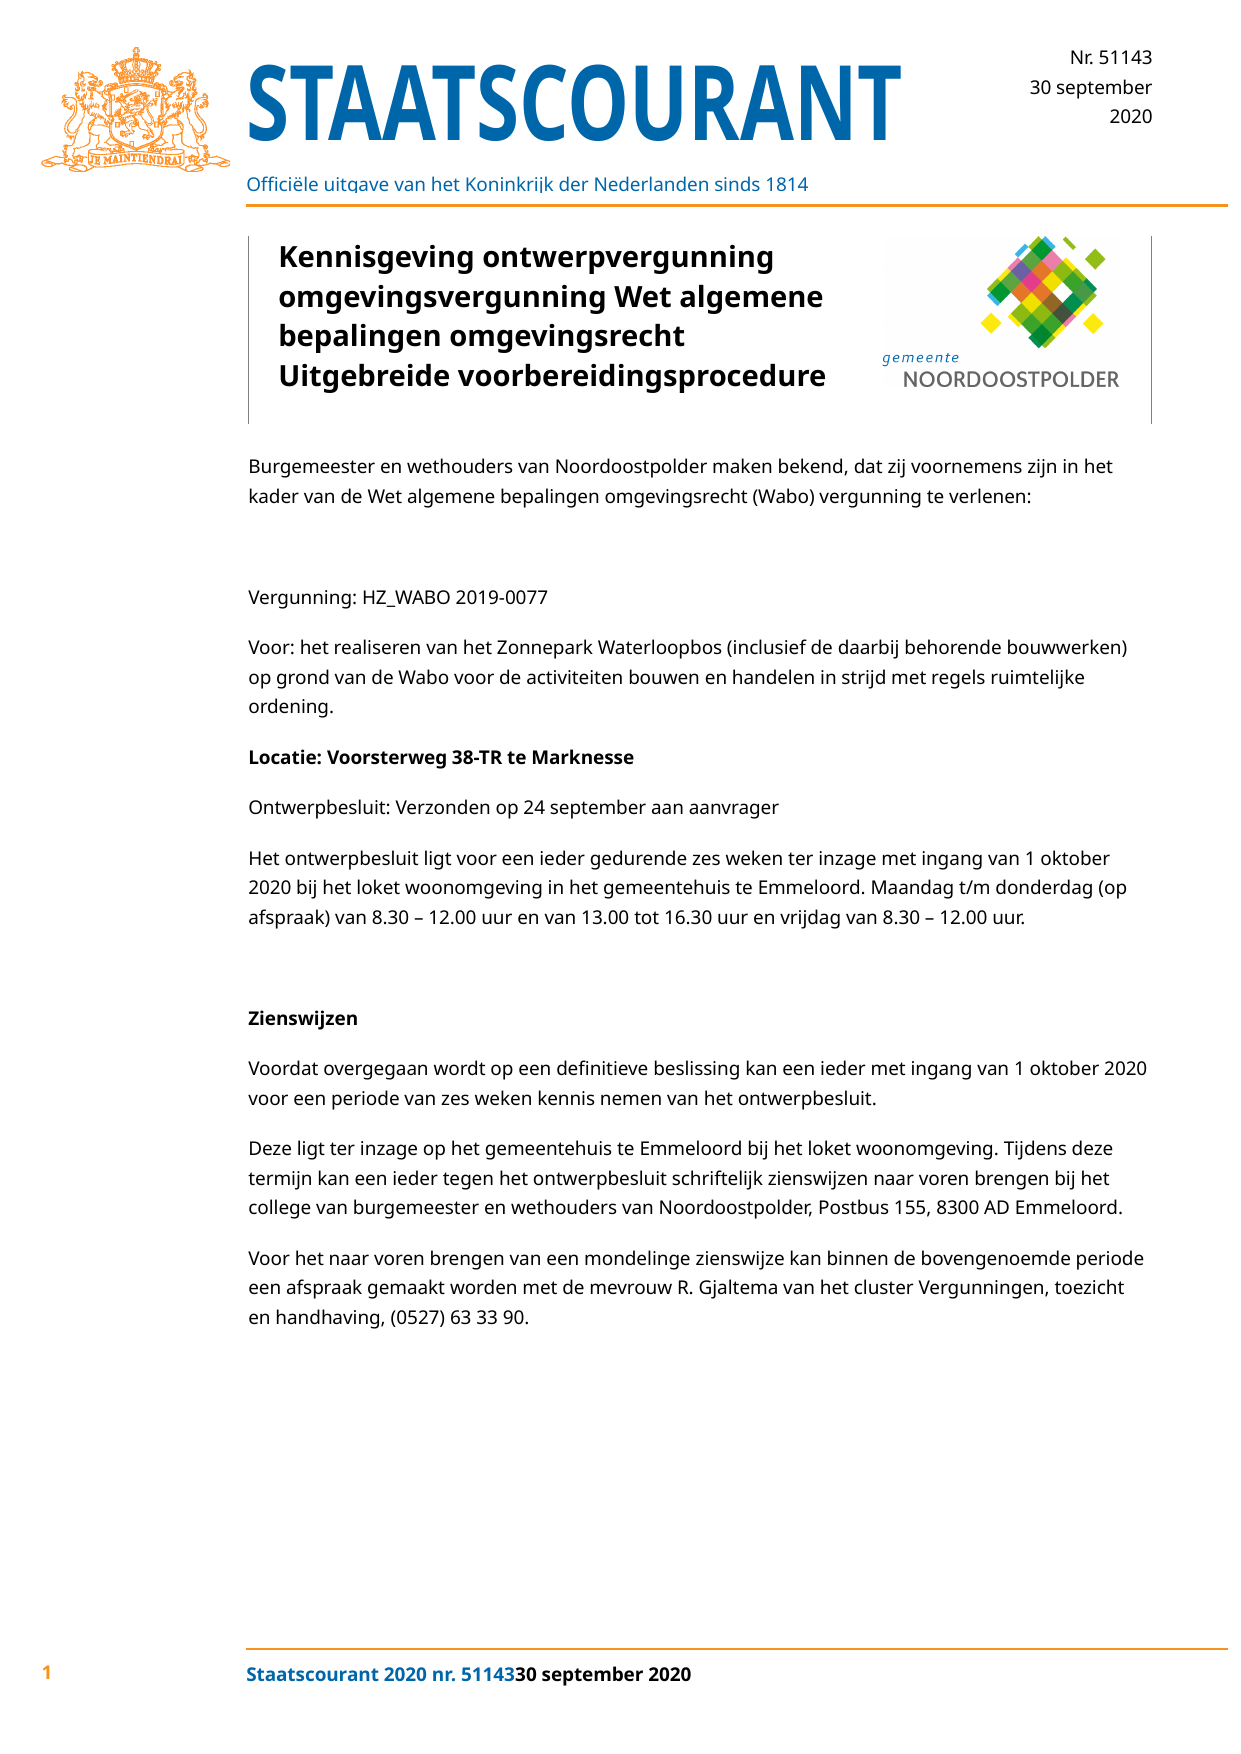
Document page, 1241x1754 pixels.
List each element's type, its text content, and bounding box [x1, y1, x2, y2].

text Locatie: Voorsterweg 38-TR te Marknesse [248, 744, 1152, 770]
table_header Kennisgeving ontwerpvergunning omgevingsvergunning Wet algemene bepalingen omgevingsrecht Uitgebreide voorbereidingsprocedure [249, 236, 850, 424]
text Deze ligt ter inzage op het gemeentehuis te Emmeloord bij het loket woonomgeving. Tijdens deze termijn kan een ieder tegen het ontwerpbesluit schriftelijk zienswijzen naar voren brengen bij het college van burgemeester en wethouders van Noordoostpolder, Postbus 155, 8300 AD Emmeloord. [248, 1135, 1152, 1220]
text Burgemeester en wethouders van Noordoostpolder maken bekend, dat zij voornemens zijn in het kader van de Wet algemene bepalingen omgevingsrecht (Wabo) vergunning te verlenen: [248, 454, 1152, 509]
picture [41, 47, 231, 172]
table_header [850, 236, 1151, 424]
text Voor: het realiseren van het Zonnepark Waterloopbos (inclusief de daarbij behorende bouwwerken) op grond van de Wabo voor de activiteiten bouwen en handelen in strijd met regels ruimtelijke ordening. [248, 634, 1152, 719]
text Het ontwerpbesluit ligt voor een ieder gedurende zes weken ter inzage met ingang van 1 oktober 2020 bij het loket woonomgeving in het gemeentehuis te Emmeloord. Maandag t/m donderdag (op afspraak) van 8.30 – 12.00 uur en van 13.00 tot 16.30 uur en vrijdag van 8.30 – 12.00 uur. [248, 845, 1152, 930]
text Zienswijzen [248, 1005, 1152, 1031]
picture [882, 236, 1119, 387]
text Voordat overgegaan wordt op een definitieve beslissing kan een ieder met ingang van 1 oktober 2020 voor een periode van zes weken kennis nemen van het ontwerpbesluit. [248, 1055, 1152, 1111]
text Ontwerpbesluit: Verzonden op 24 september aan aanvrager [248, 794, 1152, 820]
text Vergunning: HZ_WABO 2019-0077 [248, 584, 1152, 610]
text Voor het naar voren brengen van een mondelinge zienswijze kan binnen de bovengenoemde periode een afspraak gemaakt worden met de mevrouw R. Gjaltema van het cluster Vergunningen, toezicht en handhaving, (0527) 63 33 90. [248, 1245, 1152, 1330]
